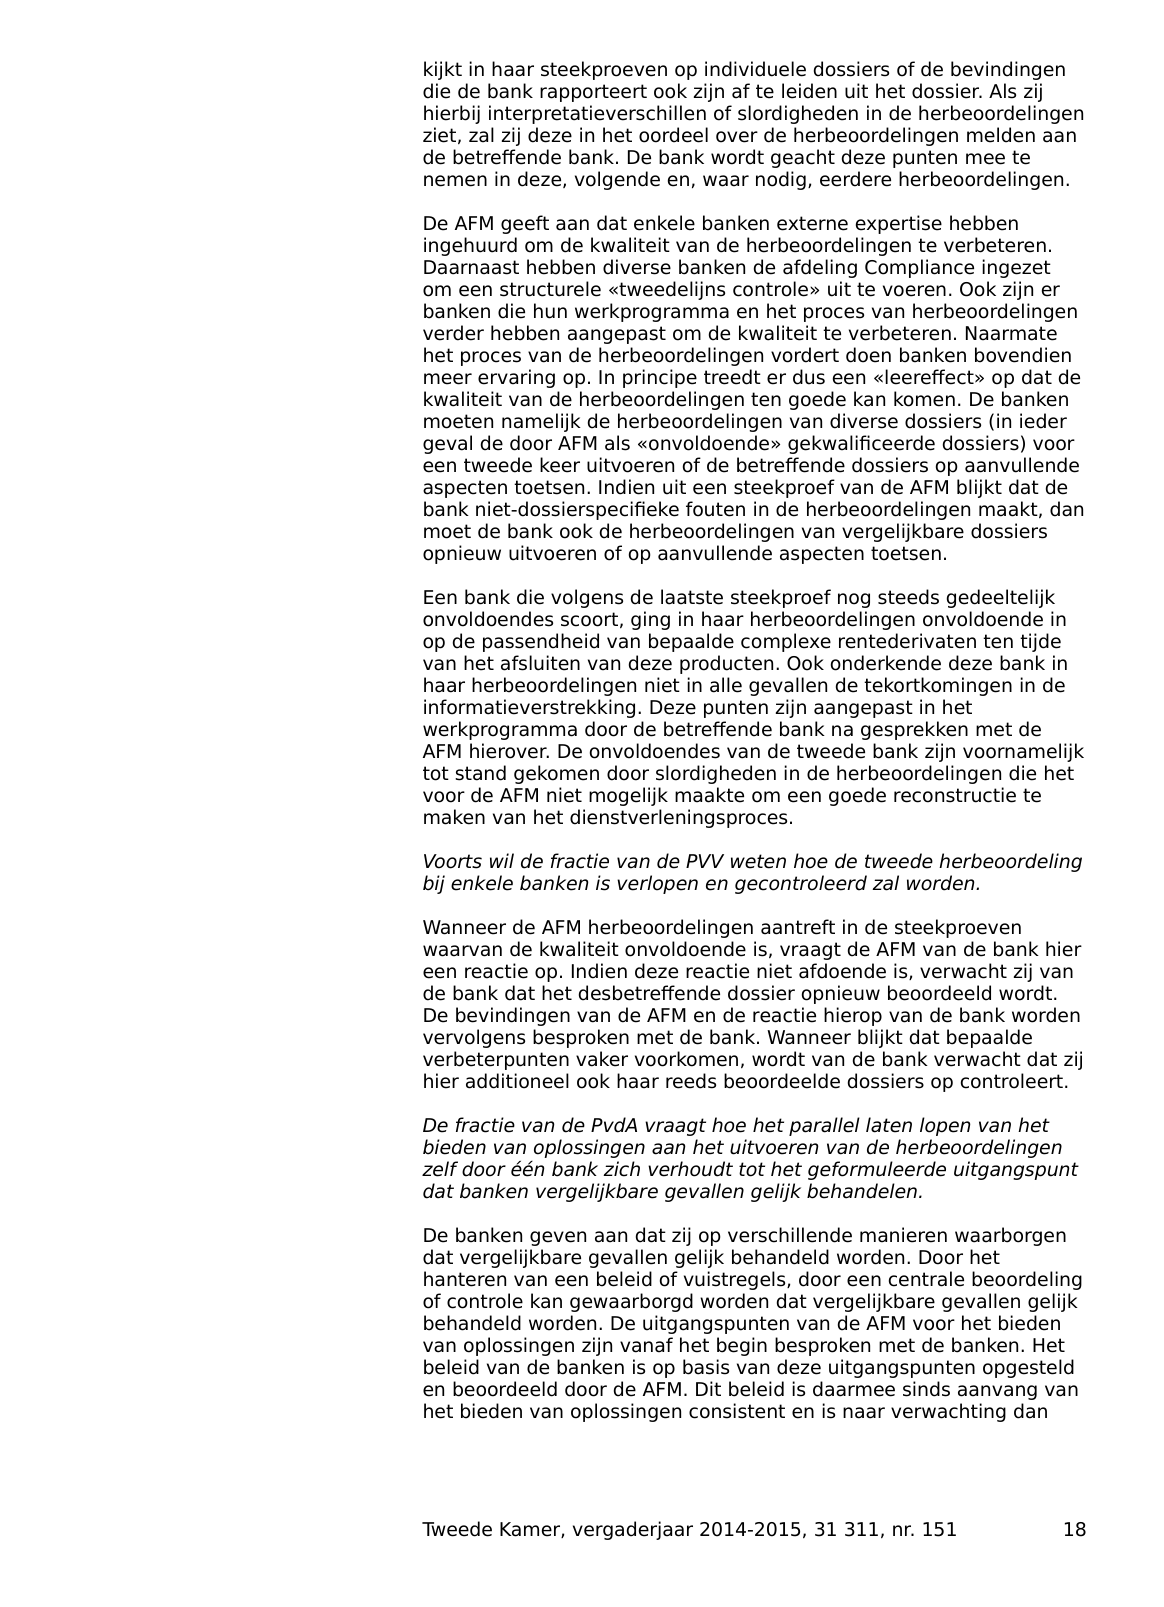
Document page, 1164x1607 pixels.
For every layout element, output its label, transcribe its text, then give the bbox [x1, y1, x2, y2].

text kijkt in haar steekproeven op individuele dossiers of de bevindingen die de bank rapporteert ook zijn af te leiden uit het dossier. Als zij hierbij interpretatieverschillen of slordigheden in de herbeoordelingen ziet, zal zij deze in het oordeel over de herbeoordelingen melden aan de betreffende bank. De bank wordt geacht deze punten mee te nemen in deze, volgende en, waar nodig, eerdere herbeoordelingen. [422, 59, 1087, 191]
text De banken geven aan dat zij op verschillende manieren waarborgen dat vergelijkbare gevallen gelijk behandeld worden. Door het hanteren van een beleid of vuistregels, door een centrale beoordeling of controle kan gewaarborgd worden dat vergelijkbare gevallen gelijk behandeld worden. De uitgangspunten van de AFM voor het bieden van oplossingen zijn vanaf het begin besproken met de banken. Het beleid van de banken is op basis van deze uitgangspunten opgesteld en beoordeeld door de AFM. Dit beleid is daarmee sinds aanvang van het bieden van oplossingen consistent en is naar verwachting dan [422, 1225, 1087, 1423]
text Voorts wil de fractie van de PVV weten hoe de tweede herbeoordeling bij enkele banken is verlopen en gecontroleerd zal worden. [422, 851, 1087, 895]
text De AFM geeft aan dat enkele banken externe expertise hebben ingehuurd om de kwaliteit van de herbeoordelingen te verbeteren. Daarnaast hebben diverse banken de afdeling Compliance ingezet om een structurele «tweedelijns controle» uit te voeren. Ook zijn er banken die hun werkprogramma en het proces van herbeoordelingen verder hebben aangepast om de kwaliteit te verbeteren. Naarmate het proces van de herbeoordelingen vordert doen banken bovendien meer ervaring op. In principe treedt er dus een «leereffect» op dat de kwaliteit van de herbeoordelingen ten goede kan komen. De banken moeten namelijk de herbeoordelingen van diverse dossiers (in ieder geval de door AFM als «onvoldoende» gekwalificeerde dossiers) voor een tweede keer uitvoeren of de betreffende dossiers op aanvullende aspecten toetsen. Indien uit een steekproef van de AFM blijkt dat de bank niet-dossierspecifieke fouten in de herbeoordelingen maakt, dan moet de bank ook de herbeoordelingen van vergelijkbare dossiers opnieuw uitvoeren of op aanvullende aspecten toetsen. [422, 213, 1087, 565]
text Een bank die volgens de laatste steekproef nog steeds gedeeltelijk onvoldoendes scoort, ging in haar herbeoordelingen onvoldoende in op de passendheid van bepaalde complexe rentederivaten ten tijde van het afsluiten van deze producten. Ook onderkende deze bank in haar herbeoordelingen niet in alle gevallen de tekortkomingen in de informatieverstrekking. Deze punten zijn aangepast in het werkprogramma door de betreffende bank na gesprekken met de AFM hierover. De onvoldoendes van de tweede bank zijn voornamelijk tot stand gekomen door slordigheden in de herbeoordelingen die het voor de AFM niet mogelijk maakte om een goede reconstructie te maken van het dienstverleningsproces. [422, 587, 1087, 829]
text Wanneer de AFM herbeoordelingen aantreft in de steekproeven waarvan de kwaliteit onvoldoende is, vraagt de AFM van de bank hier een reactie op. Indien deze reactie niet afdoende is, verwacht zij van de bank dat het desbetreffende dossier opnieuw beoordeeld wordt. De bevindingen van de AFM en de reactie hierop van de bank worden vervolgens besproken met de bank. Wanneer blijkt dat bepaalde verbeterpunten vaker voorkomen, wordt van de bank verwacht dat zij hier additioneel ook haar reeds beoordeelde dossiers op controleert. [422, 917, 1087, 1093]
text De fractie van de PvdA vraagt hoe het parallel laten lopen van het bieden van oplossingen aan het uitvoeren van de herbeoordelingen zelf door één bank zich verhoudt tot het geformuleerde uitgangspunt dat banken vergelijkbare gevallen gelijk behandelen. [422, 1115, 1087, 1203]
